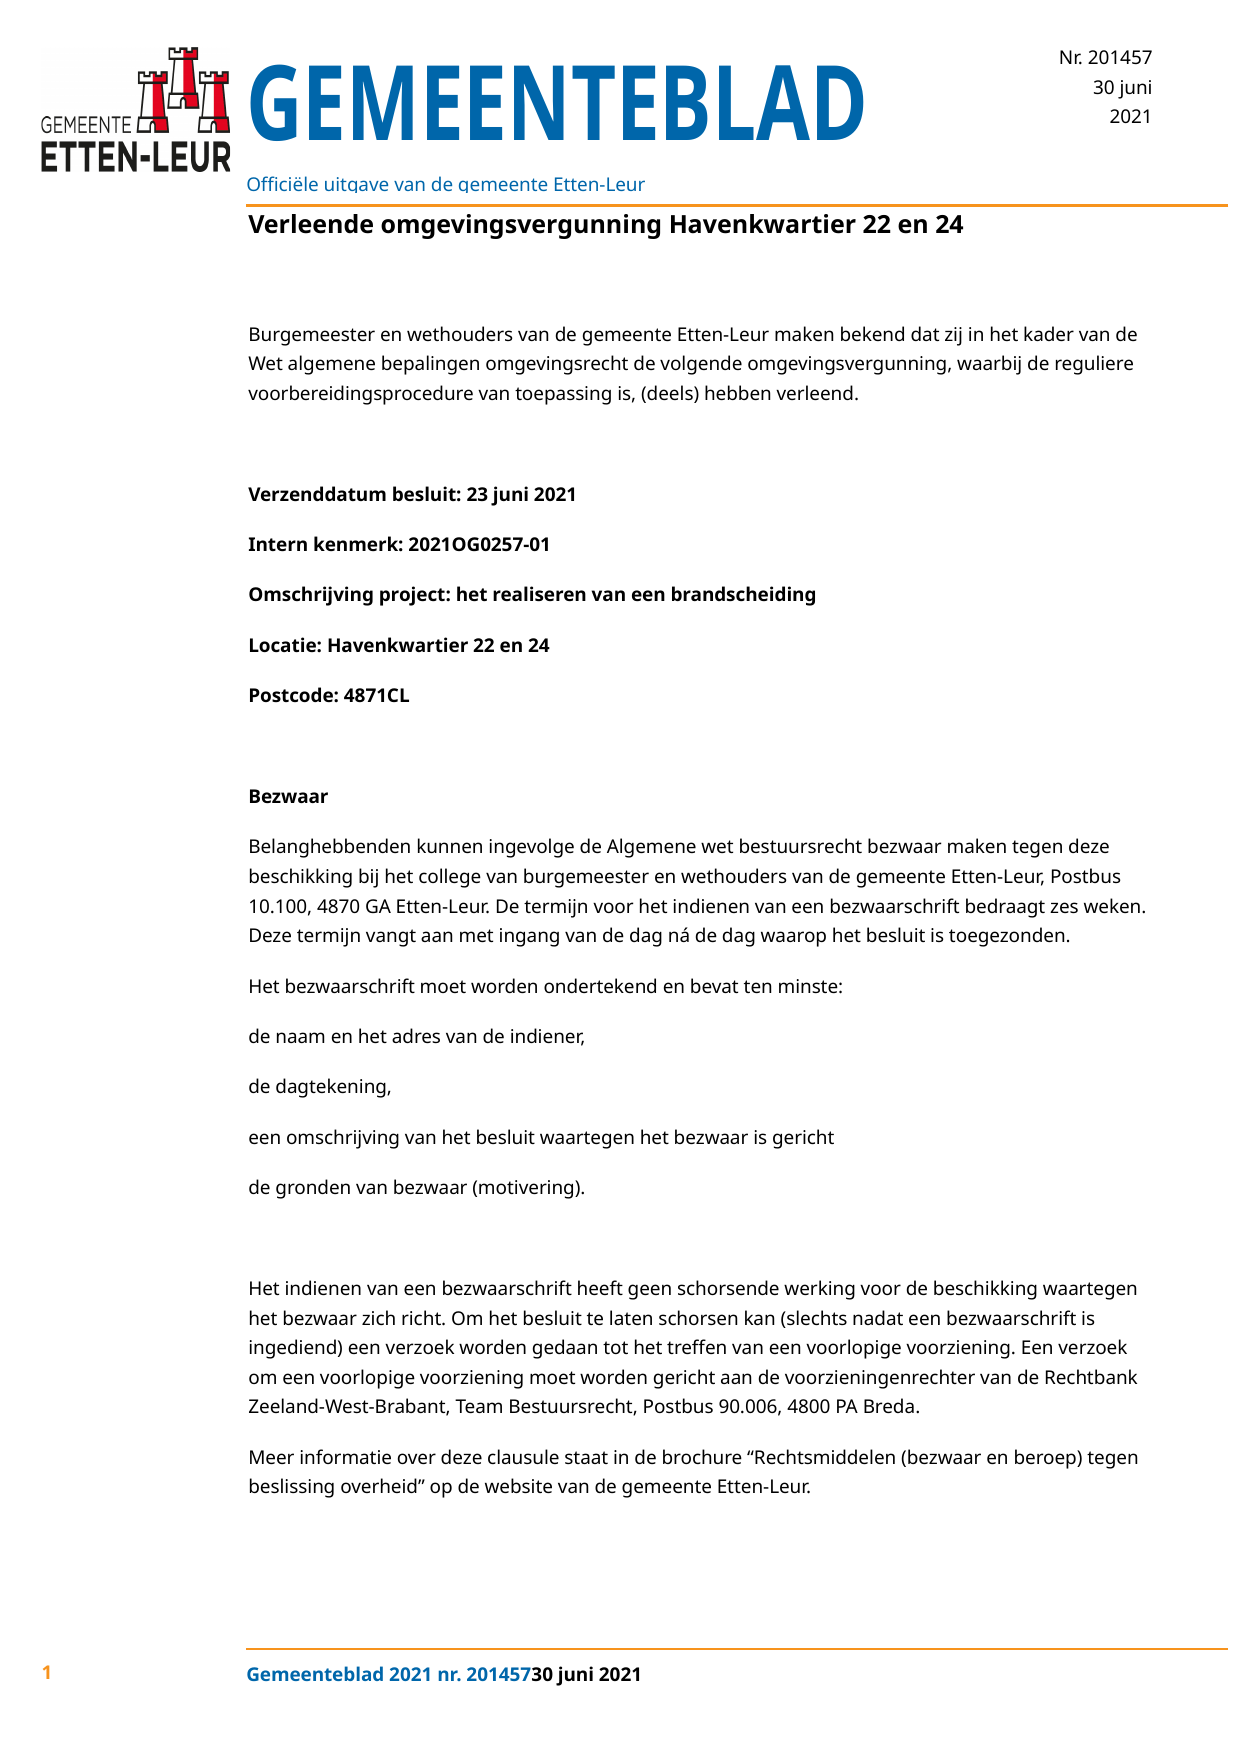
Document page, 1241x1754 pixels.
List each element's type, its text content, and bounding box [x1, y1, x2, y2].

text Burgemeester en wethouders van de gemeente Etten-Leur maken bekend dat zij in het kader van de Wet algemene bepalingen omgevingsrecht de volgende omgevingsvergunning, waarbij de reguliere voorbereidingsprocedure van toepassing is, (deels) hebben verleend. [248, 321, 1152, 406]
text de naam en het adres van de indiener, [248, 1023, 1152, 1049]
text Belanghebbenden kunnen ingevolge de Algemene wet bestuursrecht bezwaar maken tegen deze beschikking bij het college van burgemeester en wethouders van de gemeente Etten-Leur, Postbus 10.100, 4870 GA Etten-Leur. De termijn voor het indienen van een bezwaarschrift bedraagt zes weken. Deze termijn vangt aan met ingang van de dag ná de dag waarop het besluit is toegezonden. [248, 834, 1152, 948]
text Intern kenmerk: 2021OG0257-01 [248, 531, 1152, 557]
text een omschrijving van het besluit waartegen het bezwaar is gericht [248, 1124, 1152, 1150]
text Locatie: Havenkwartier 22 en 24 [248, 632, 1152, 658]
text de gronden van bezwaar (motivering). [248, 1174, 1152, 1200]
text Verzenddatum besluit: 23 juni 2021 [248, 481, 1152, 506]
text Het indienen van een bezwaarschrift heeft geen schorsende werking voor de beschikking waartegen het bezwaar zich richt. Om het besluit te laten schorsen kan (slechts nadat een bezwaarschrift is ingediend) een verzoek worden gedaan tot het treffen van een voorlopige voorziening. Een verzoek om een voorlopige voorziening moet worden gericht aan de voorzieningenrechter van de Rechtbank Zeeland-West-Brabant, Team Bestuursrecht, Postbus 90.006, 4800 PA Breda. [248, 1275, 1152, 1419]
text Omschrijving project: het realiseren van een brandscheiding [248, 582, 1152, 607]
text Verleende omgevingsvergunning Havenkwartier 22 en 24 [248, 207, 1152, 241]
picture [41, 47, 231, 172]
text de dagtekening, [248, 1074, 1152, 1099]
text Meer informatie over deze clausule staat in de brochure “Rechtsmiddelen (bezwaar en beroep) tegen beslissing overheid” op de website van de gemeente Etten-Leur. [248, 1444, 1152, 1499]
text Bezwaar [248, 783, 1152, 809]
text Het bezwaarschrift moet worden ondertekend en bevat ten minste: [248, 973, 1152, 998]
text Postcode: 4871CL [248, 682, 1152, 708]
